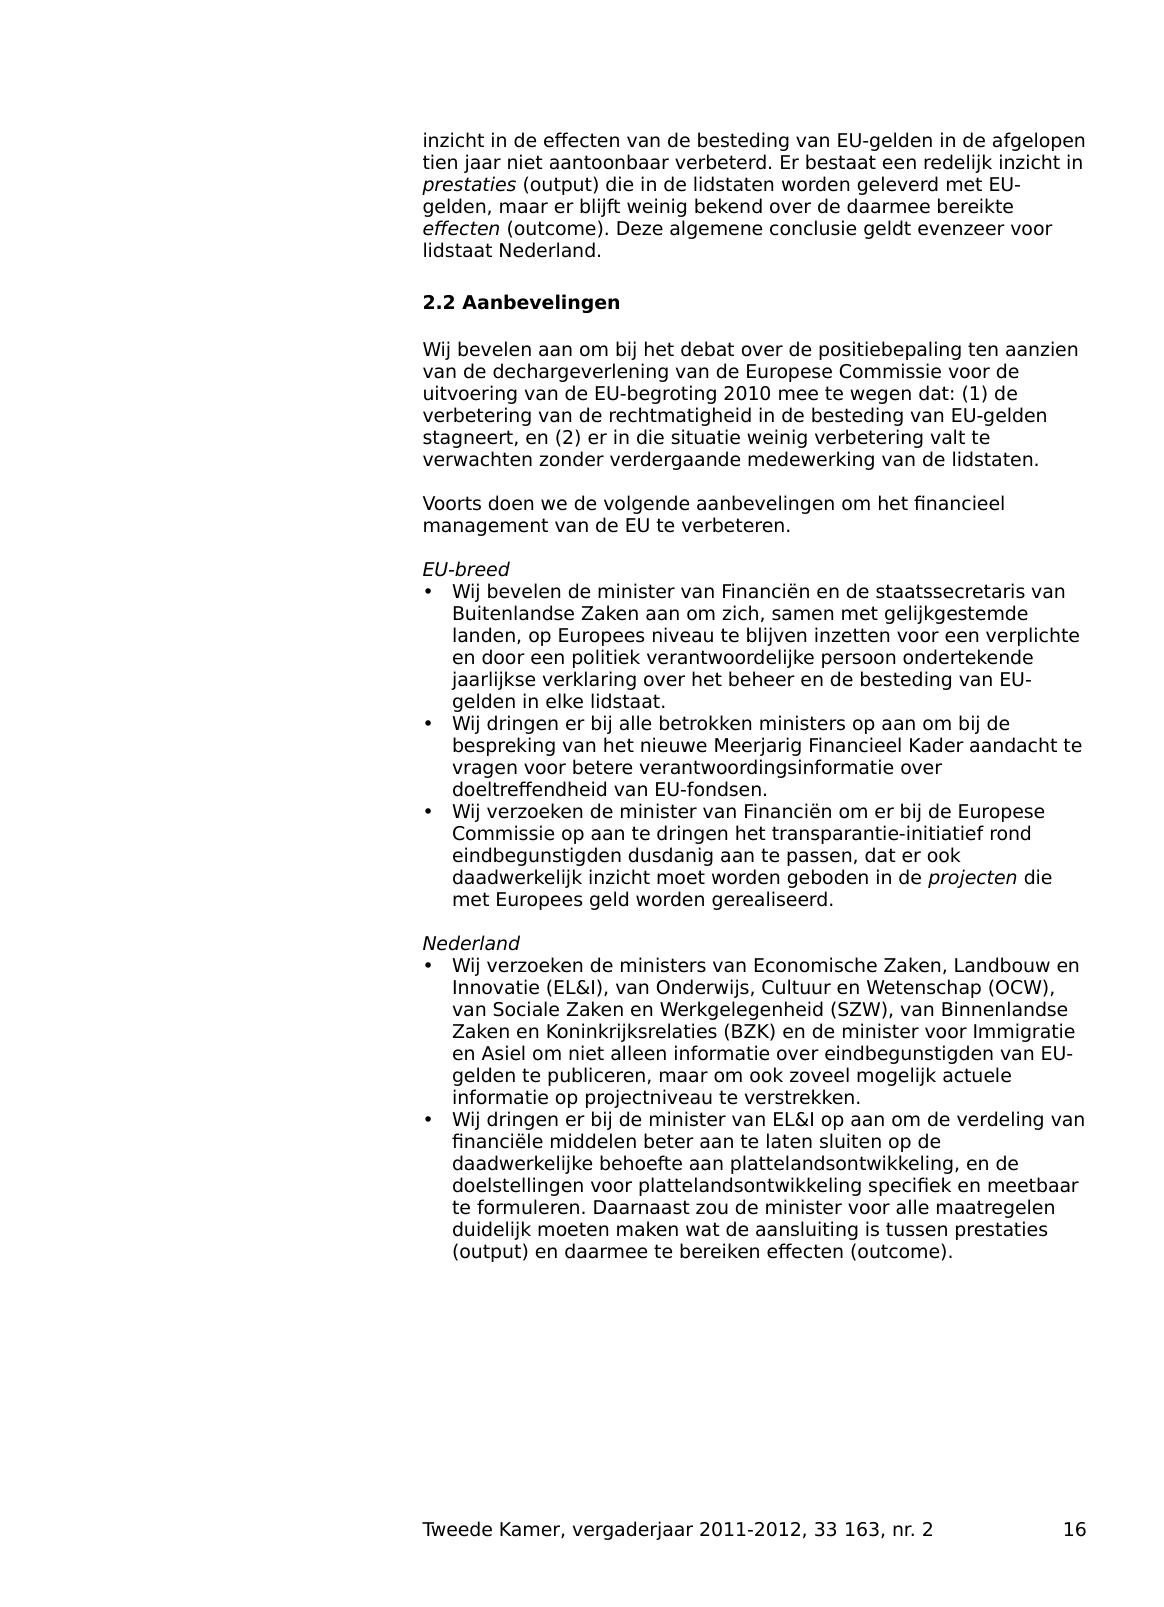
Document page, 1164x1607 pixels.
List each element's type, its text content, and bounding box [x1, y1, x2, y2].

subtitle EU-breed [422, 559, 1087, 581]
subtitle Nederland [422, 933, 1087, 955]
text • Wij dringen er bij de minister van EL&I op aan om de verdeling van financiële middelen beter aan te laten sluiten op de daadwerkelijke behoefte aan plattelandsontwikkeling, en de doelstellingen voor plattelandsontwikkeling specifiek en meetbaar te formuleren. Daarnaast zou de minister voor alle maatregelen duidelijk moeten maken wat de aansluiting is tussen prestaties (output) en daarmee te bereiken effecten (outcome). [422, 1109, 1087, 1262]
text • Wij bevelen de minister van Financiën en de staatssecretaris van Buitenlandse Zaken aan om zich, samen met gelijkgestemde landen, op Europees niveau te blijven inzetten voor een verplichte en door een politiek verantwoordelijke persoon ondertekende jaarlijkse verklaring over het beheer en de besteding van EU-gelden in elke lidstaat. [422, 581, 1087, 713]
text inzicht in de effecten van de besteding van EU-gelden in de afgelopen tien jaar niet aantoonbaar verbeterd. Er bestaat een redelijk inzicht in prestaties (output) die in de lidstaten worden geleverd met EU-gelden, maar er blijft weinig bekend over de daarmee bereikte effecten (outcome). Deze algemene conclusie geldt evenzeer voor lidstaat Nederland. [422, 130, 1087, 262]
subtitle 2.2 Aanbevelingen [422, 292, 1087, 314]
text • Wij verzoeken de ministers van Economische Zaken, Landbouw en Innovatie (EL&I), van Onderwijs, Cultuur en Wetenschap (OCW), van Sociale Zaken en Werkgelegenheid (SZW), van Binnenlandse Zaken en Koninkrijksrelaties (BZK) en de minister voor Immigratie en Asiel om niet alleen informatie over eindbegunstigden van EU-gelden te publiceren, maar om ook zoveel mogelijk actuele informatie op projectniveau te verstrekken. [422, 955, 1087, 1109]
text Wij bevelen aan om bij het debat over de positiebepaling ten aanzien van de dechargeverlening van de Europese Commissie voor de uitvoering van de EU-begroting 2010 mee te wegen dat: (1) de verbetering van de rechtmatigheid in de besteding van EU-gelden stagneert, en (2) er in die situatie weinig verbetering valt te verwachten zonder verdergaande medewerking van de lidstaten. [422, 339, 1087, 471]
text • Wij dringen er bij alle betrokken ministers op aan om bij de bespreking van het nieuwe Meerjarig Financieel Kader aandacht te vragen voor betere verantwoordingsinformatie over doeltreffendheid van EU-fondsen. [422, 713, 1087, 801]
text Voorts doen we de volgende aanbevelingen om het financieel management van de EU te verbeteren. [422, 493, 1087, 537]
text • Wij verzoeken de minister van Financiën om er bij de Europese Commissie op aan te dringen het transparantie-initiatief rond eindbegunstigden dusdanig aan te passen, dat er ook daadwerkelijk inzicht moet worden geboden in de projecten die met Europees geld worden gerealiseerd. [422, 801, 1087, 911]
